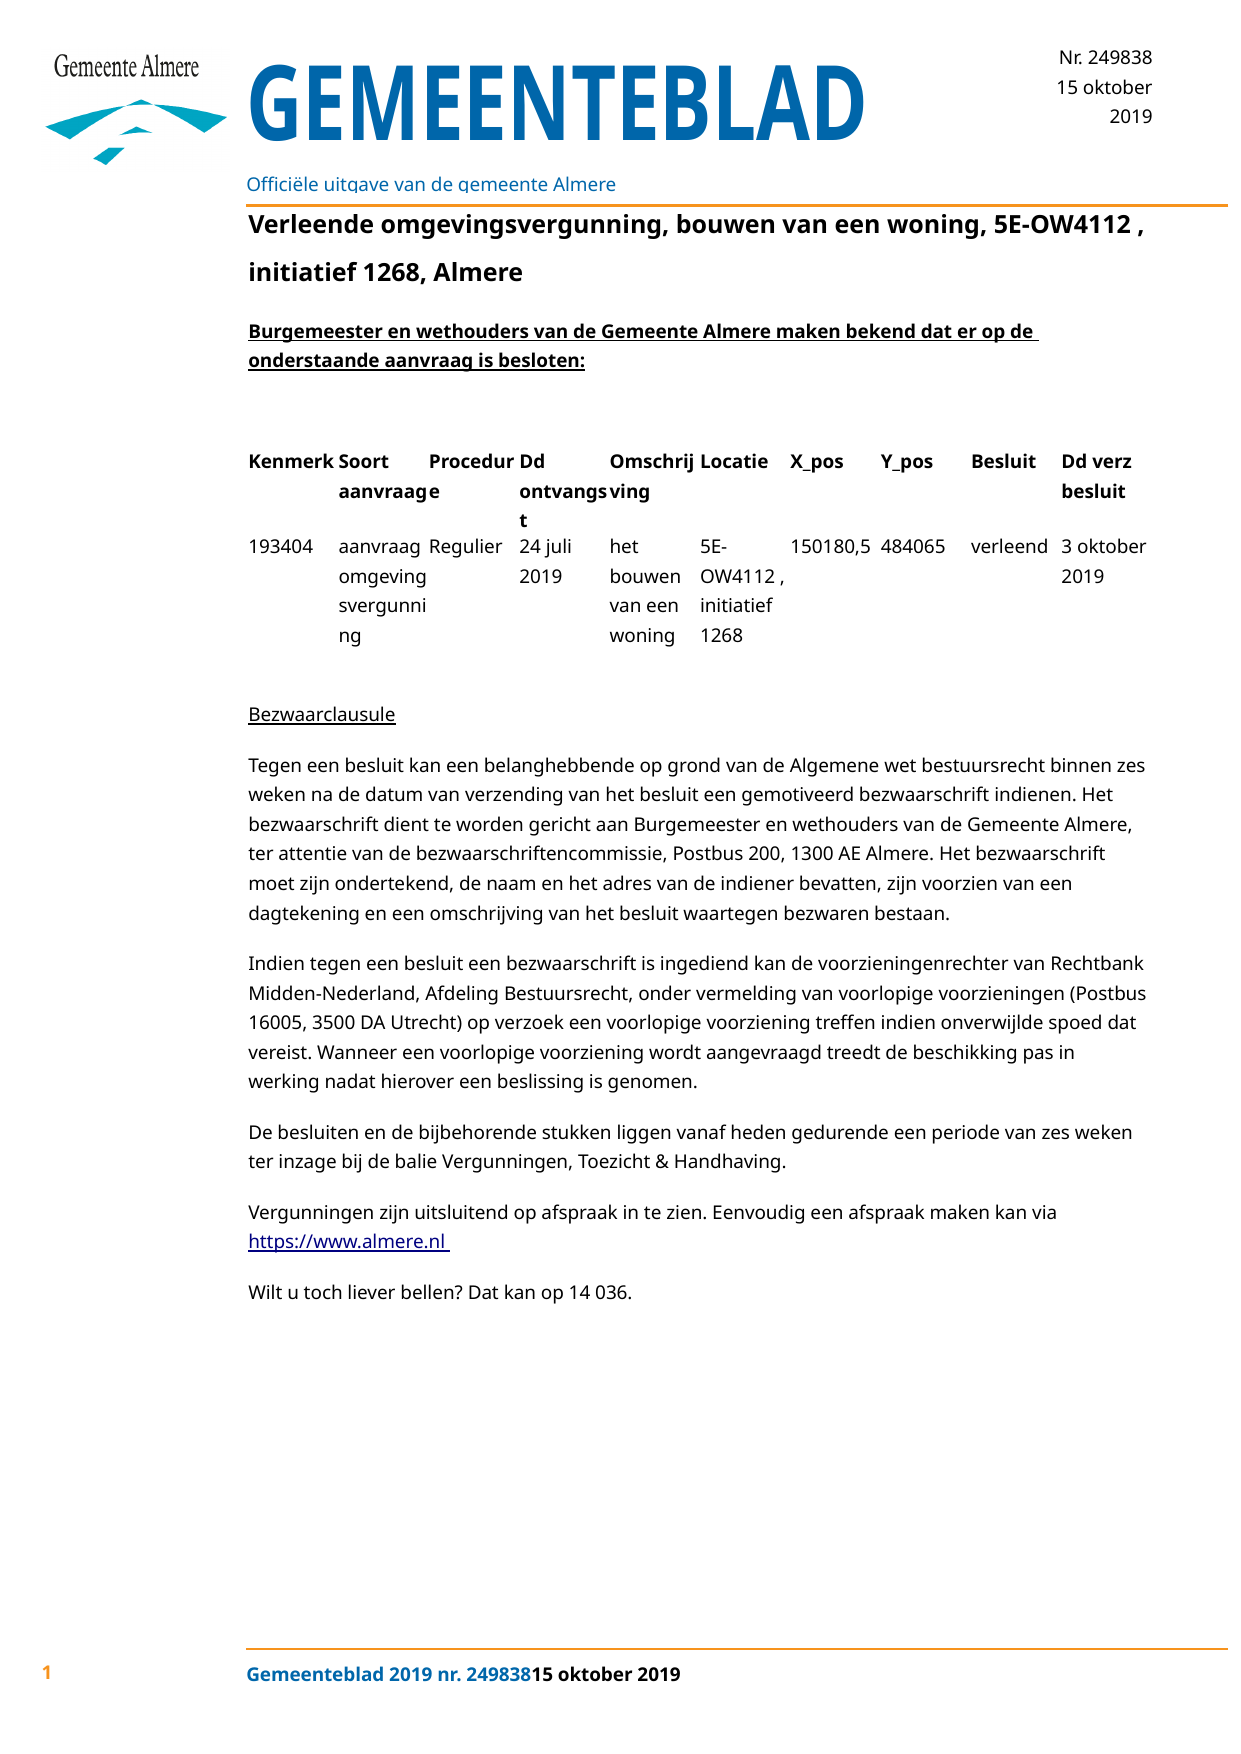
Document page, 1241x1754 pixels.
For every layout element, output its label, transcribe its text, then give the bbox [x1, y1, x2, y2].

table_header Dd verz besluit [1061, 449, 1152, 533]
table_header Procedure [429, 449, 519, 533]
table_cell 193404 [248, 533, 338, 648]
table_header Y_pos [881, 449, 971, 533]
table_header Omschrijving [609, 449, 700, 533]
table_cell het bouwen van een woning [609, 533, 700, 648]
text De besluiten en de bijbehorende stukken liggen vanaf heden gedurende een periode van zes weken ter inzage bij de balie Vergunningen, Toezicht & Handhaving. [248, 1119, 1152, 1174]
text Burgemeester en wethouders van de Gemeente Almere maken bekend dat er op de onderstaande aanvraag is besloten: [248, 318, 1152, 373]
table_cell aanvraag omgevingsvergunning [338, 533, 429, 648]
picture [41, 47, 231, 172]
table_header Locatie [700, 449, 790, 533]
table_cell verleend [971, 533, 1061, 648]
text Tegen een besluit kan een belanghebbende op grond van de Algemene wet bestuursrecht binnen zes weken na de datum van verzending van het besluit een gemotiveerd bezwaarschrift indienen. Het bezwaarschrift dient te worden gericht aan Burgemeester en wethouders van de Gemeente Almere, ter attentie van de bezwaarschriftencommissie, Postbus 200, 1300 AE Almere. Het bezwaarschrift moet zijn ondertekend, de naam en het adres van de indiener bevatten, zijn voorzien van een dagtekening en een omschrijving van het besluit waartegen bezwaren bestaan. [248, 752, 1152, 926]
table_cell 3 oktober 2019 [1061, 533, 1152, 648]
table_cell 24 juli 2019 [519, 533, 609, 648]
table_cell 484065 [881, 533, 971, 648]
table_cell 5E-OW4112 , initiatief 1268 [700, 533, 790, 648]
table_cell 150180,5 [790, 533, 881, 648]
table_header Besluit [971, 449, 1061, 533]
text Wilt u toch liever bellen? Dat kan op 14 036. [248, 1279, 1152, 1305]
table_header Soort aanvraag [338, 449, 429, 533]
text Bezwaarclausule [248, 701, 1152, 727]
text Indien tegen een besluit een bezwaarschrift is ingediend kan de voorzieningenrechter van Rechtbank Midden-Nederland, Afdeling Bestuursrecht, onder vermelding van voorlopige voorzieningen (Postbus 16005, 3500 DA Utrecht) op verzoek een voorlopige voorziening treffen indien onverwijlde spoed dat vereist. Wanneer een voorlopige voorziening wordt aangevraagd treedt de beschikking pas in werking nadat hierover een beslissing is genomen. [248, 950, 1152, 1094]
text Verleende omgevingsvergunning, bouwen van een woning, 5E-OW4112 , initiatief 1268, Almere [248, 207, 1152, 288]
table_header X_pos [790, 449, 881, 533]
table_header Dd ontvangst [519, 449, 609, 533]
table_cell Regulier [429, 533, 519, 648]
table_header Kenmerk [248, 449, 338, 533]
text Vergunningen zijn uitsluitend op afspraak in te zien. Eenvoudig een afspraak maken kan via https://www.almere.nl [248, 1199, 1152, 1254]
